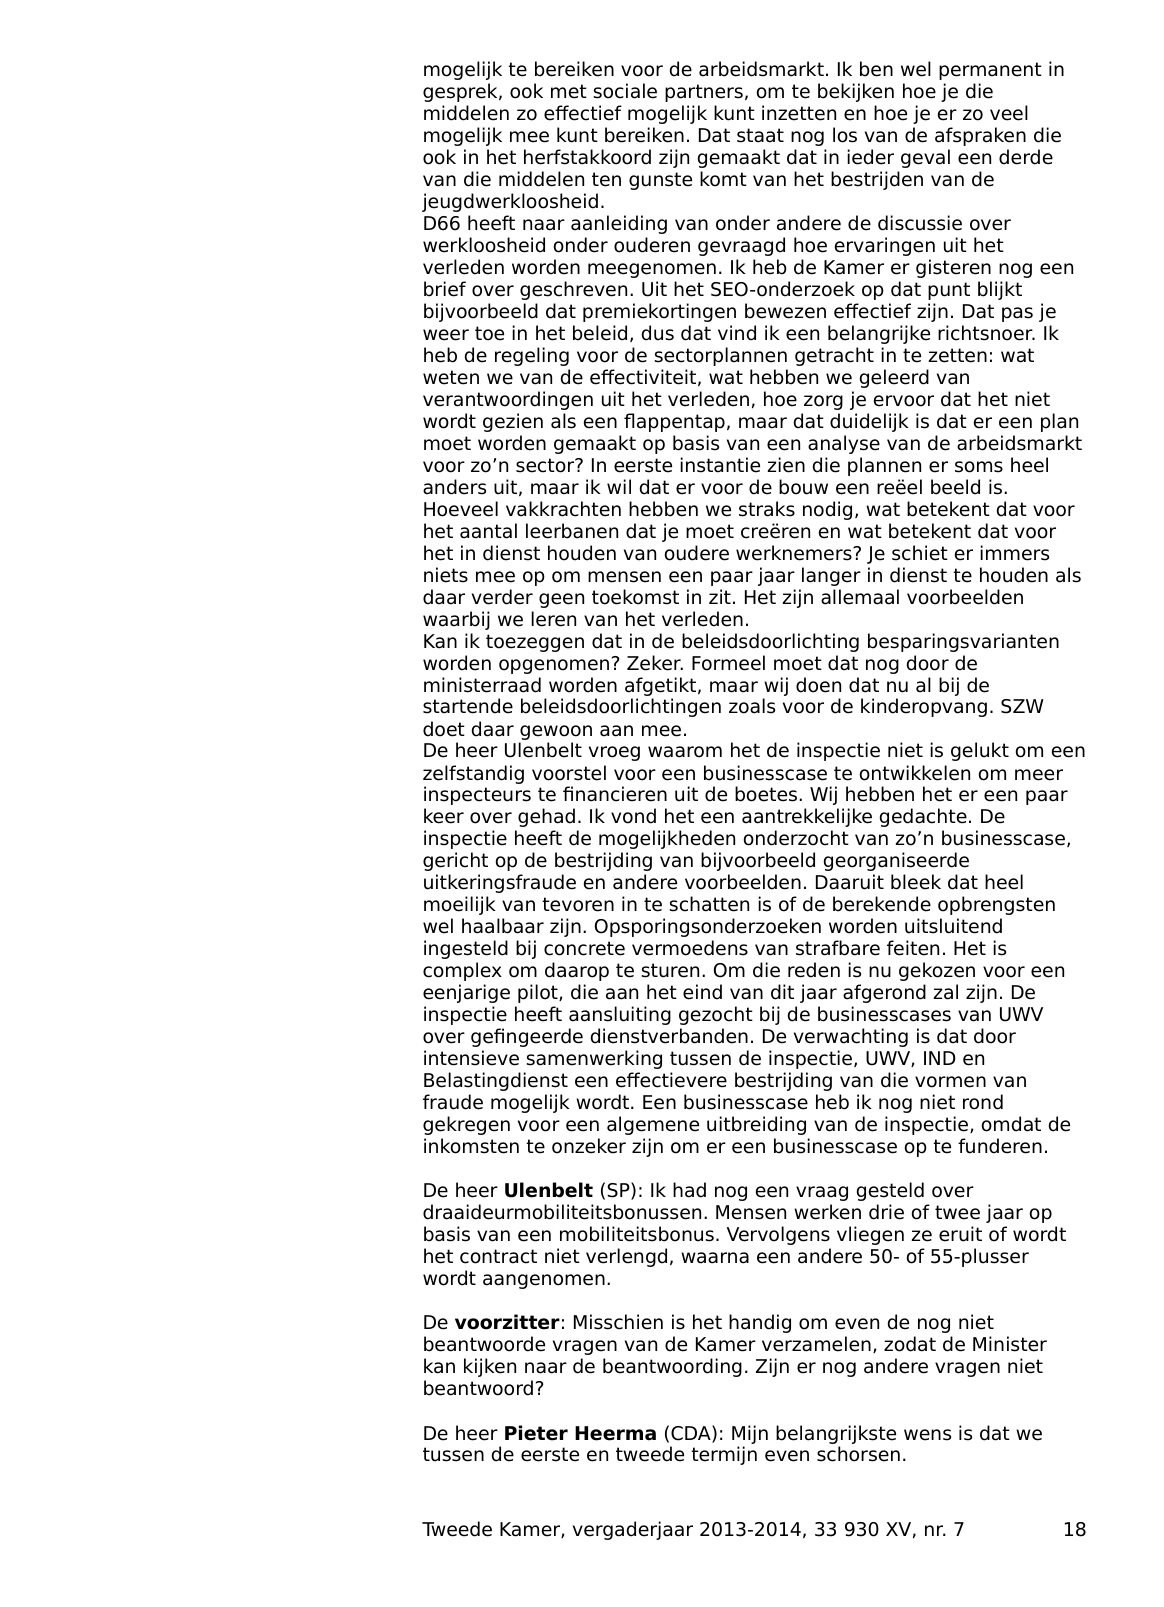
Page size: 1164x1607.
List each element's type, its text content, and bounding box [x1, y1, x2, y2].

text De heer Ulenbelt vroeg waarom het de inspectie niet is gelukt om een zelfstandig voorstel voor een businesscase te ontwikkelen om meer inspecteurs te financieren uit de boetes. Wij hebben het er een paar keer over gehad. Ik vond het een aantrekkelijke gedachte. De inspectie heeft de mogelijkheden onderzocht van zo’n businesscase, gericht op de bestrijding van bijvoorbeeld georganiseerde uitkeringsfraude en andere voorbeelden. Daaruit bleek dat heel moeilijk van tevoren in te schatten is of de berekende opbrengsten wel haalbaar zijn. Opsporingsonderzoeken worden uitsluitend ingesteld bij concrete vermoedens van strafbare feiten. Het is complex om daarop te sturen. Om die reden is nu gekozen voor een eenjarige pilot, die aan het eind van dit jaar afgerond zal zijn. De inspectie heeft aansluiting gezocht bij de businesscases van UWV over gefingeerde dienstverbanden. De verwachting is dat door intensieve samenwerking tussen de inspectie, UWV, IND en Belastingdienst een effectievere bestrijding van die vormen van fraude mogelijk wordt. Een businesscase heb ik nog niet rond gekregen voor een algemene uitbreiding van de inspectie, omdat de inkomsten te onzeker zijn om er een businesscase op te funderen. [422, 740, 1087, 1158]
text De voorzitter: Misschien is het handig om even de nog niet beantwoorde vragen van de Kamer verzamelen, zodat de Minister kan kijken naar de beantwoording. Zijn er nog andere vragen niet beantwoord? [422, 1312, 1087, 1400]
text Kan ik toezeggen dat in de beleidsdoorlichting besparingsvarianten worden opgenomen? Zeker. Formeel moet dat nog door de ministerraad worden afgetikt, maar wij doen dat nu al bij de startende beleidsdoorlichtingen zoals voor de kinderopvang. SZW doet daar gewoon aan mee. [422, 631, 1087, 740]
text De heer Pieter Heerma (CDA): Mijn belangrijkste wens is dat we tussen de eerste en tweede termijn even schorsen. [422, 1422, 1087, 1466]
text De heer Ulenbelt (SP): Ik had nog een vraag gesteld over draaideurmobiliteitsbonussen. Mensen werken drie of twee jaar op basis van een mobiliteitsbonus. Vervolgens vliegen ze eruit of wordt het contract niet verlengd, waarna een andere 50- of 55-plusser wordt aangenomen. [422, 1180, 1087, 1290]
text D66 heeft naar aanleiding van onder andere de discussie over werkloosheid onder ouderen gevraagd hoe ervaringen uit het verleden worden meegenomen. Ik heb de Kamer er gisteren nog een brief over geschreven. Uit het SEO-onderzoek op dat punt blijkt bijvoorbeeld dat premiekortingen bewezen effectief zijn. Dat pas je weer toe in het beleid, dus dat vind ik een belangrijke richtsnoer. Ik heb de regeling voor de sectorplannen getracht in te zetten: wat weten we van de effectiviteit, wat hebben we geleerd van verantwoordingen uit het verleden, hoe zorg je ervoor dat het niet wordt gezien als een flappentap, maar dat duidelijk is dat er een plan moet worden gemaakt op basis van een analyse van de arbeidsmarkt voor zo’n sector? In eerste instantie zien die plannen er soms heel anders uit, maar ik wil dat er voor de bouw een reëel beeld is. Hoeveel vakkrachten hebben we straks nodig, wat betekent dat voor het aantal leerbanen dat je moet creëren en wat betekent dat voor het in dienst houden van oudere werknemers? Je schiet er immers niets mee op om mensen een paar jaar langer in dienst te houden als daar verder geen toekomst in zit. Het zijn allemaal voorbeelden waarbij we leren van het verleden. [422, 213, 1087, 631]
text mogelijk te bereiken voor de arbeidsmarkt. Ik ben wel permanent in gesprek, ook met sociale partners, om te bekijken hoe je die middelen zo effectief mogelijk kunt inzetten en hoe je er zo veel mogelijk mee kunt bereiken. Dat staat nog los van de afspraken die ook in het herfstakkoord zijn gemaakt dat in ieder geval een derde van die middelen ten gunste komt van het bestrijden van de jeugdwerkloosheid. [422, 59, 1087, 213]
